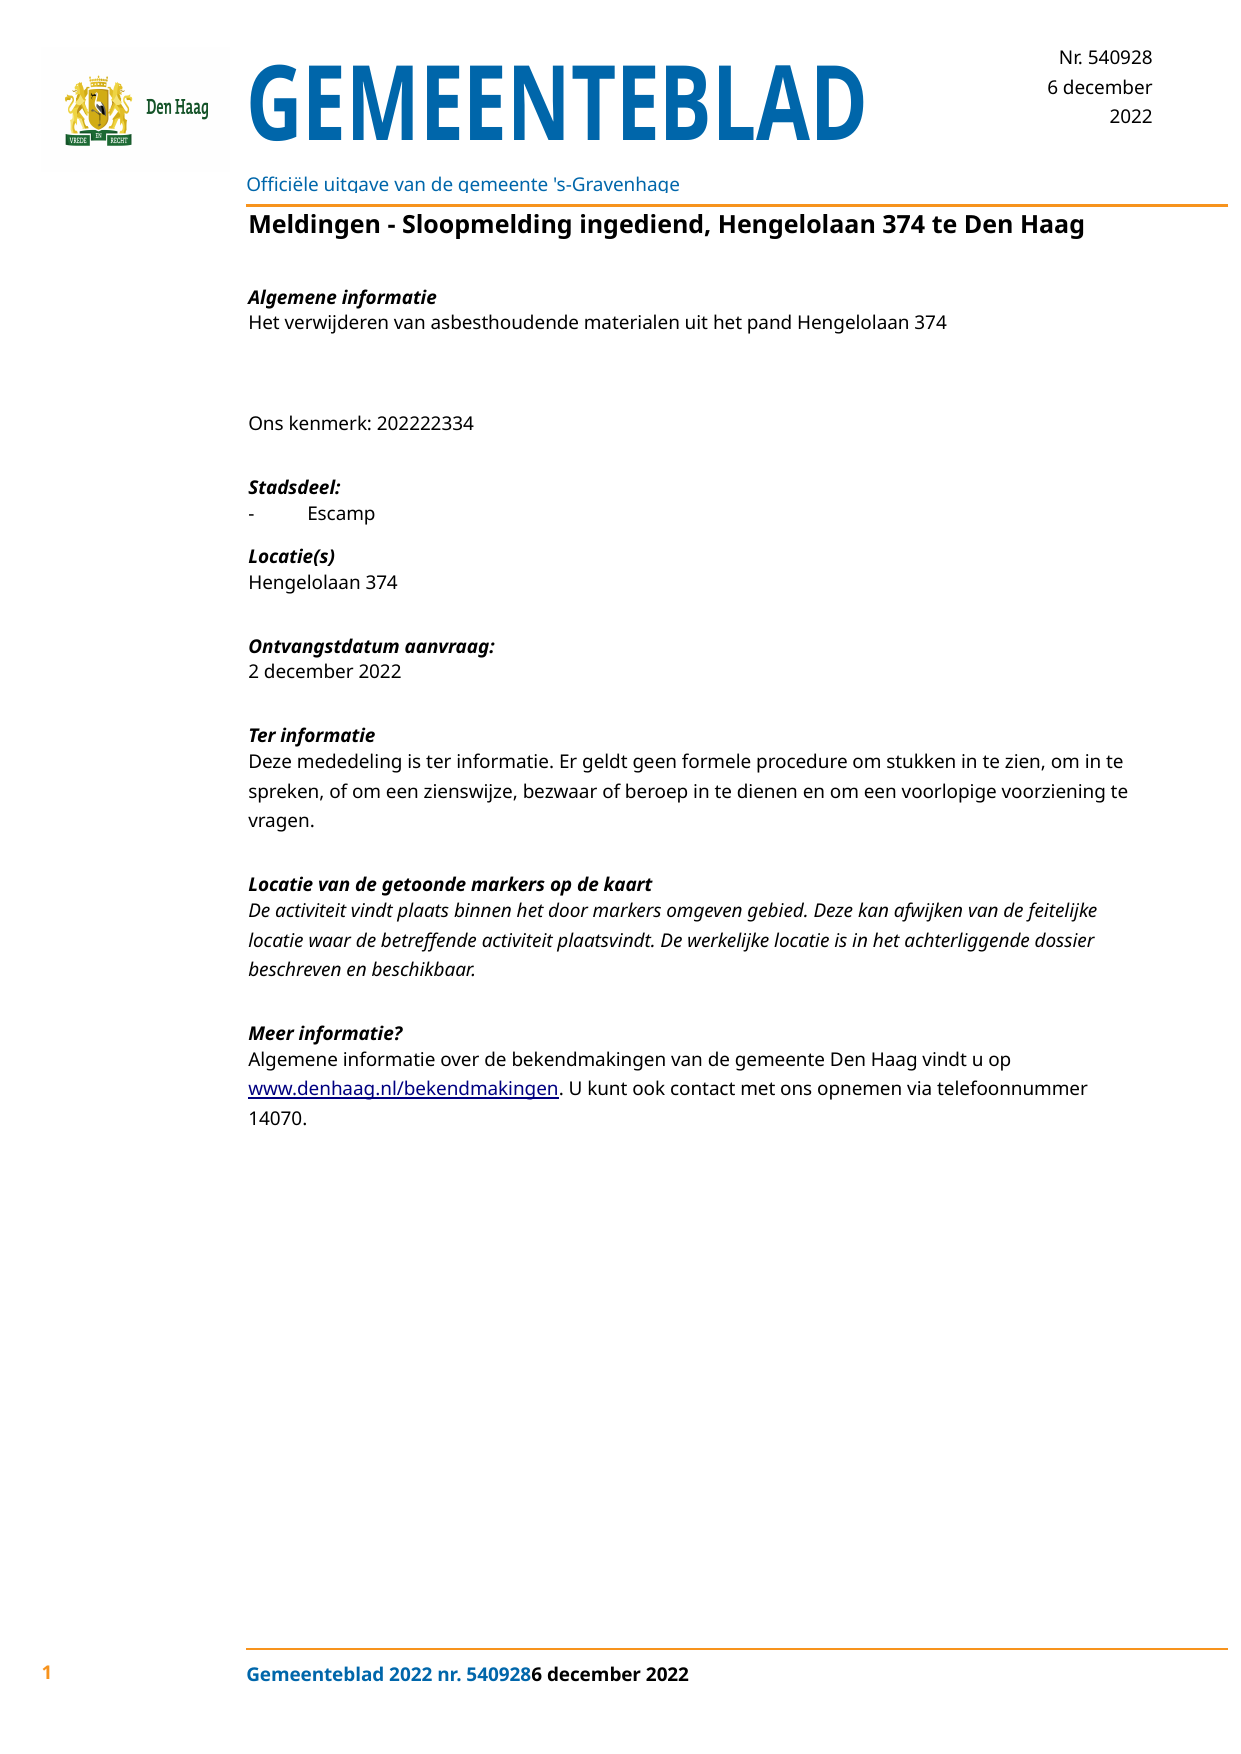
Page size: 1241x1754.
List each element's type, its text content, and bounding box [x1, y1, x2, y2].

text Deze mededeling is ter informatie. Er geldt geen formele procedure om stukken in te zien, om in te spreken, of om een zienswijze, bezwaar of beroep in te dienen en om een voorlopige voorziening te vragen. [248, 748, 1152, 833]
text Locatie(s) [248, 543, 1152, 569]
text Algemene informatie over de bekendmakingen van de gemeente Den Haag vindt u op www.denhaag.nl/bekendmakingen. U kunt ook contact met ons opnemen via telefoonnummer 14070. [248, 1046, 1152, 1131]
text Ons kenmerk: 202222334 [248, 410, 1152, 436]
text Ontvangstdatum aanvraag: [248, 633, 1152, 659]
text Locatie van de getoonde markers op de kaart [248, 871, 1152, 897]
text Algemene informatie [248, 284, 1152, 309]
text Meer informatie? [248, 1020, 1152, 1046]
list Escamp [248, 500, 1152, 526]
text Ter informatie [248, 723, 1152, 748]
picture [41, 47, 231, 172]
text Hengelolaan 374 [248, 569, 1152, 595]
text De activiteit vindt plaats binnen het door markers omgeven gebied. Deze kan afwijken van de feitelijke locatie waar de betreffende activiteit plaatsvindt. De werkelijke locatie is in het achterliggende dossier beschreven en beschikbaar. [248, 897, 1152, 982]
text 2 december 2022 [248, 659, 1152, 684]
text Het verwijderen van asbesthoudende materialen uit het pand Hengelolaan 374 [248, 309, 1152, 335]
text Stadsdeel: [248, 474, 1152, 500]
text Meldingen - Sloopmelding ingediend, Hengelolaan 374 te Den Haag [248, 207, 1152, 241]
